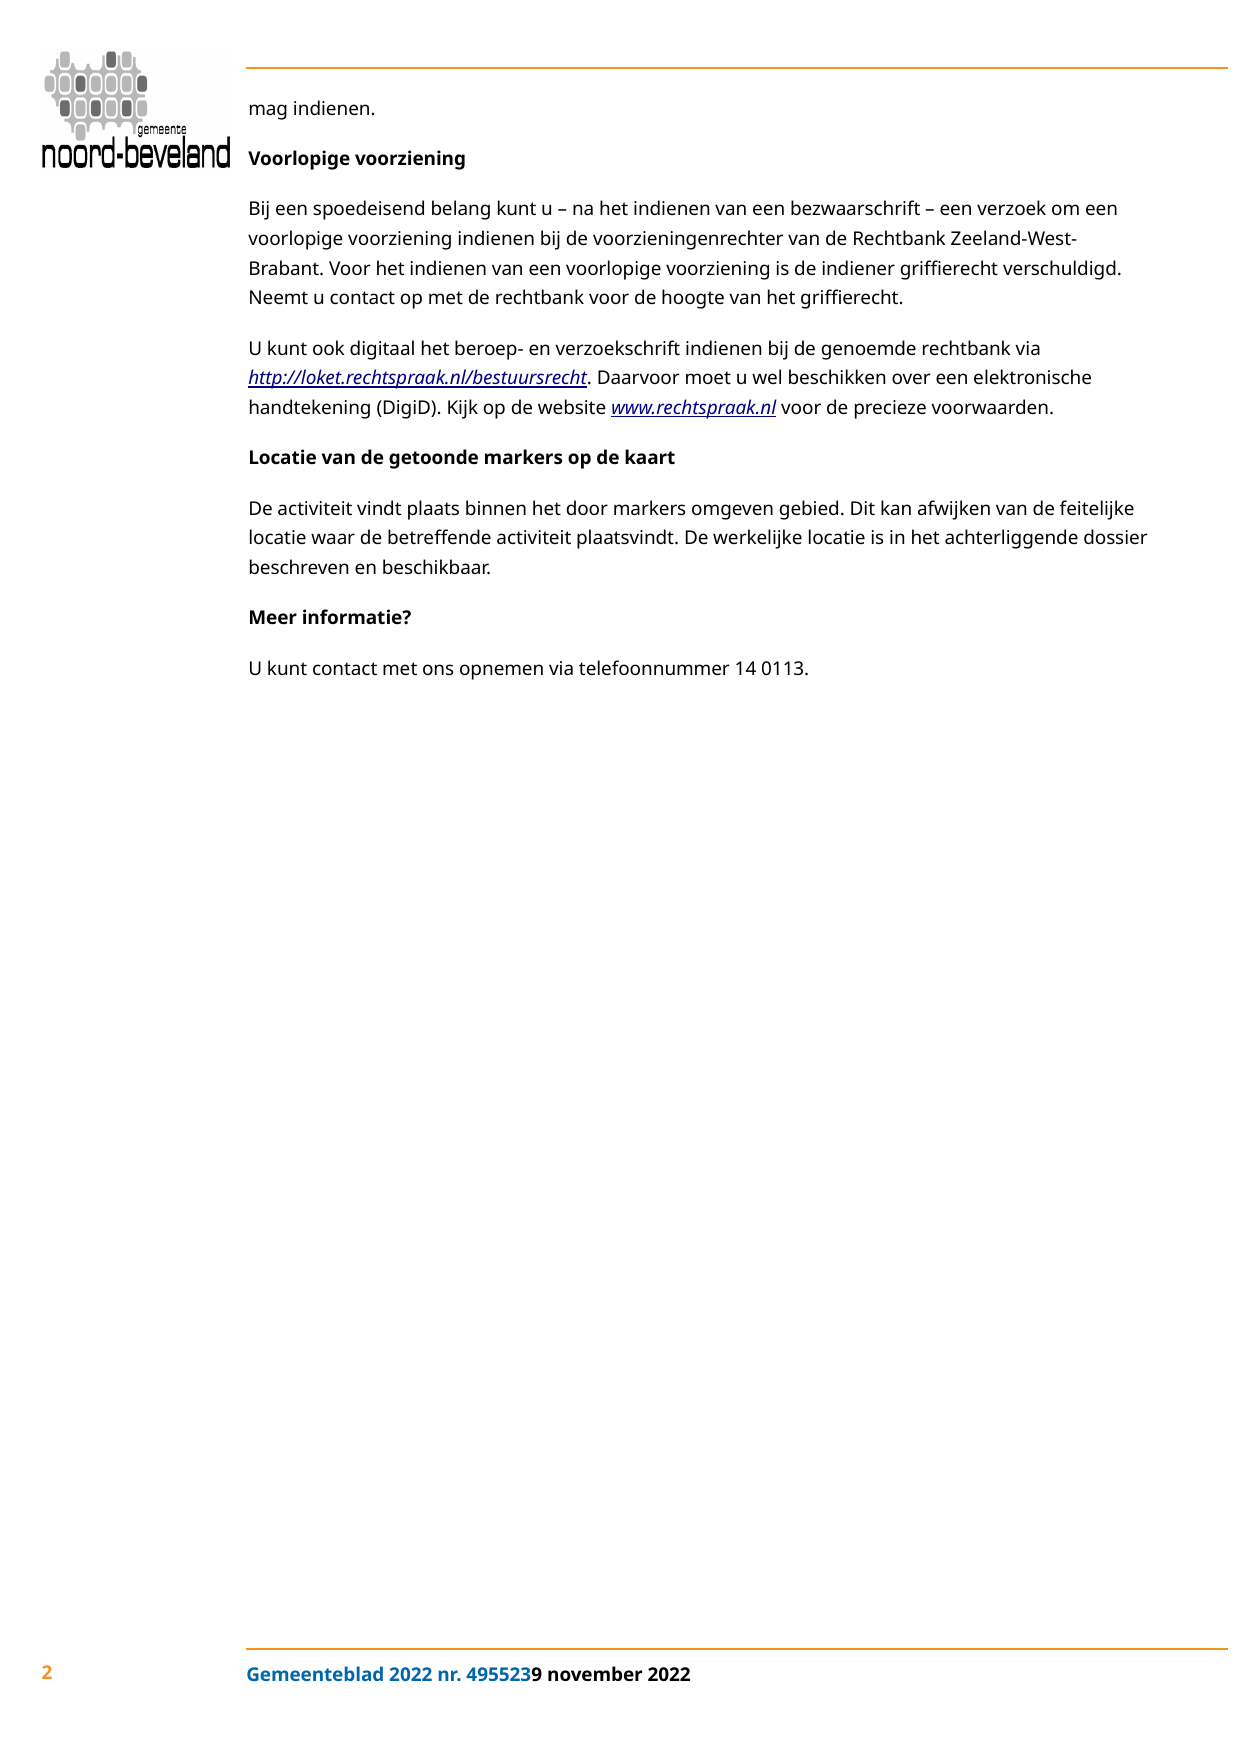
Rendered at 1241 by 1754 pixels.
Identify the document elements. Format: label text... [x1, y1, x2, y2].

picture [41, 47, 231, 172]
text U kunt contact met ons opnemen via telefoonnummer 14 0113. [248, 655, 1152, 681]
text De activiteit vindt plaats binnen het door markers omgeven gebied. Dit kan afwijken van de feitelijke locatie waar de betreffende activiteit plaatsvindt. De werkelijke locatie is in het achterliggende dossier beschreven en beschikbaar. [248, 495, 1152, 580]
text Meer informatie? [248, 604, 1152, 630]
text Voorlopige voorziening [248, 145, 1152, 171]
text Bij een spoedeisend belang kunt u – na het indienen van een bezwaarschrift – een verzoek om een voorlopige voorziening indienen bij de voorzieningenrechter van de Rechtbank Zeeland-West-Brabant. Voor het indienen van een voorlopige voorziening is de indiener griffierecht verschuldigd. Neemt u contact op met de rechtbank voor de hoogte van het griffierecht. [248, 196, 1152, 310]
text Locatie van de getoonde markers op de kaart [248, 444, 1152, 470]
text U kunt ook digitaal het beroep- en verzoekschrift indienen bij de genoemde rechtbank via http://loket.rechtspraak.nl/bestuursrecht. Daarvoor moet u wel beschikken over een elektronische handtekening (DigiD). Kijk op de website www.rechtspraak.nl voor de precieze voorwaarden. [248, 335, 1152, 420]
text mag indienen. [248, 95, 1152, 121]
